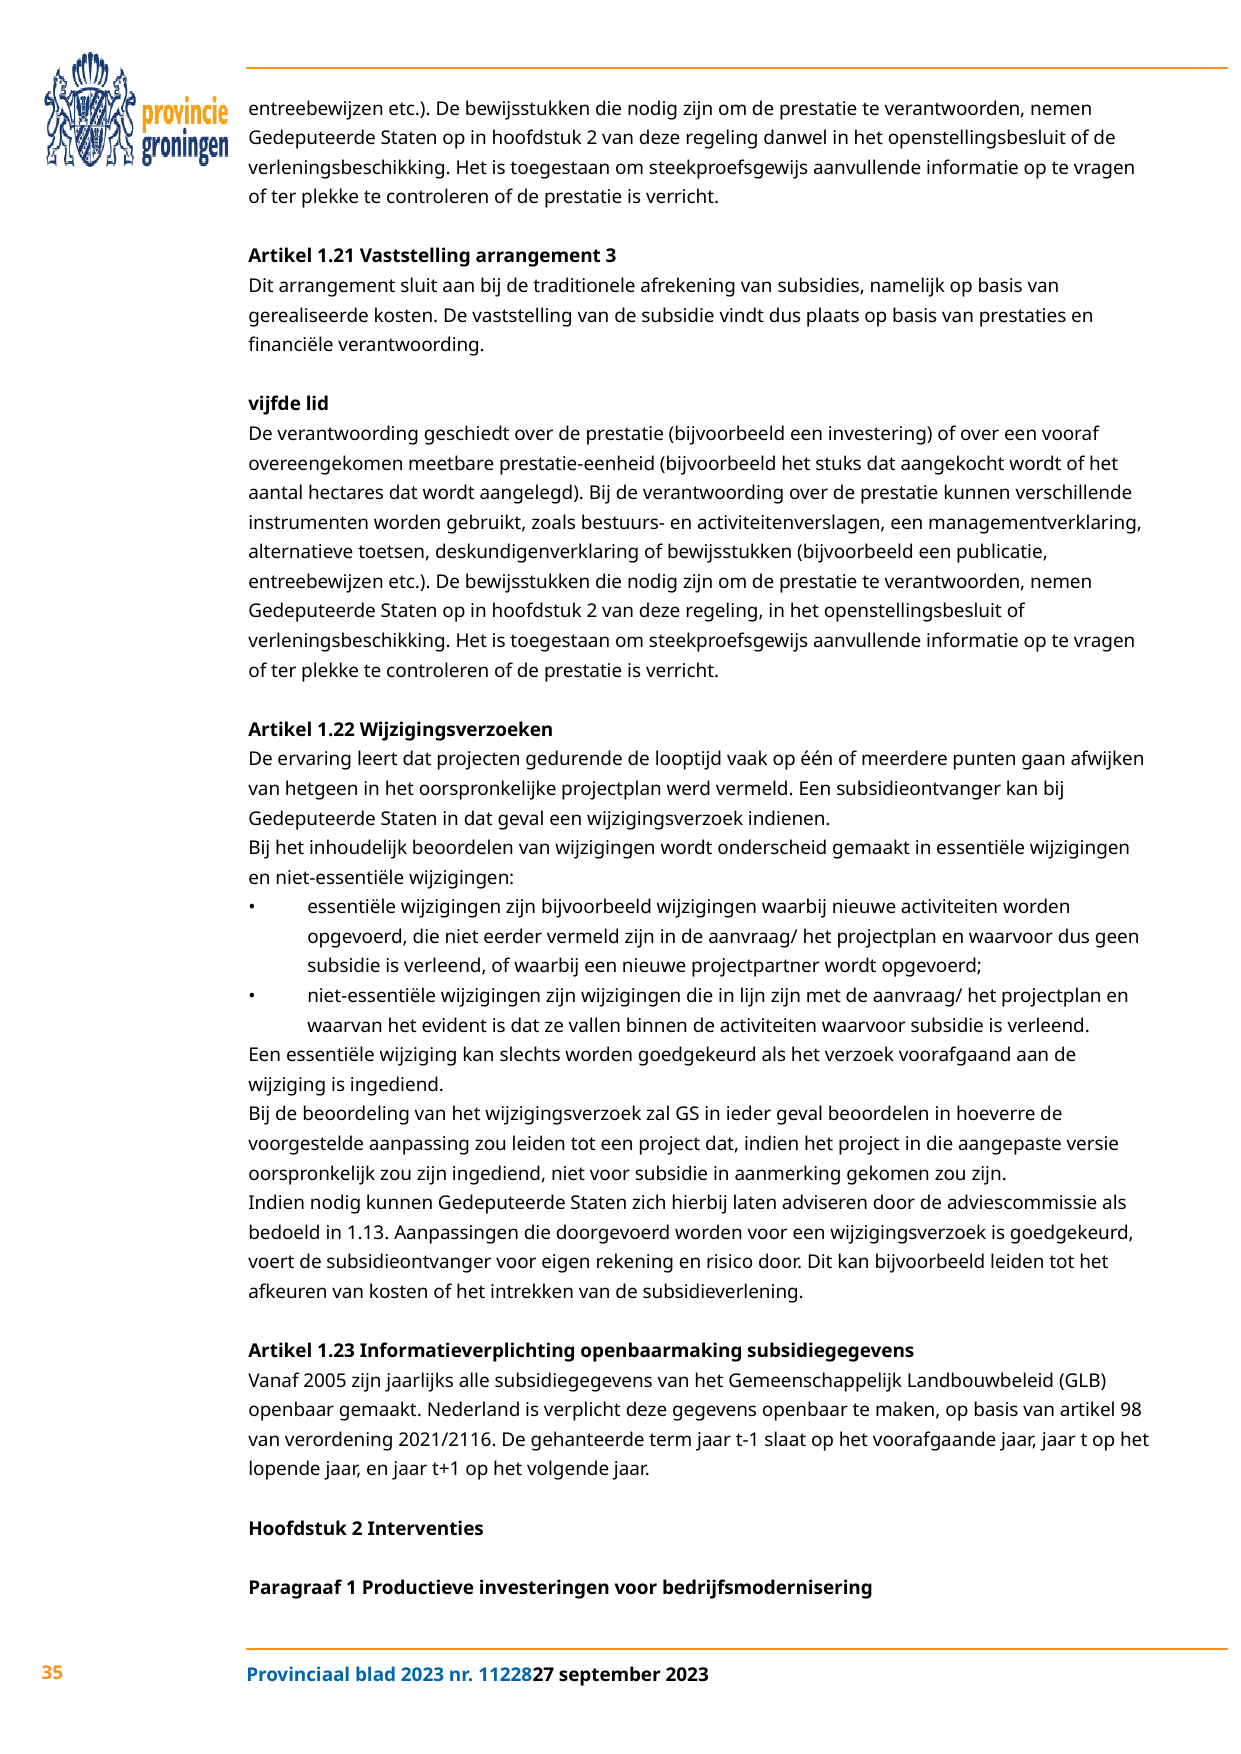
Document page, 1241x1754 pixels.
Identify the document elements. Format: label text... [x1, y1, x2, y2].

list niet-essentiële wijzigingen zijn wijzigingen die in lijn zijn met de aanvraag/ het projectplan en waarvan het evident is dat ze vallen binnen de activiteiten waarvoor subsidie is verleend. [248, 982, 1152, 1038]
text Vanaf 2005 zijn jaarlijks alle subsidiegegevens van het Gemeenschappelijk Landbouwbeleid (GLB) openbaar gemaakt. Nederland is verplicht deze gegevens openbaar te maken, op basis van artikel 98 van verordening 2021/2116. De gehanteerde term jaar t-1 slaat op het voorafgaande jaar, jaar t op het lopende jaar, en jaar t+1 op het volgende jaar. [248, 1367, 1152, 1481]
text entreebewijzen etc.). De bewijsstukken die nodig zijn om de prestatie te verantwoorden, nemen Gedeputeerde Staten op in hoofdstuk 2 van deze regeling danwel in het openstellingsbesluit of de verleningsbeschikking. Het is toegestaan om steekproefsgewijs aanvullende informatie op te vragen of ter plekke te controleren of de prestatie is verricht. [248, 95, 1152, 209]
text De ervaring leert dat projecten gedurende de looptijd vaak op één of meerdere punten gaan afwijken van hetgeen in het oorspronkelijke projectplan werd vermeld. Een subsidieontvanger kan bij Gedeputeerde Staten in dat geval een wijzigingsverzoek indienen. [248, 746, 1152, 831]
text Indien nodig kunnen Gedeputeerde Staten zich hierbij laten adviseren door de adviescommissie als bedoeld in 1.13. Aanpassingen die doorgevoerd worden voor een wijzigingsverzoek is goedgekeurd, voert de subsidieontvanger voor eigen rekening en risico door. Dit kan bijvoorbeeld leiden tot het afkeuren van kosten of het intrekken van de subsidieverlening. [248, 1189, 1152, 1304]
text Een essentiële wijziging kan slechts worden goedgekeurd als het verzoek voorafgaand aan de wijziging is ingediend. [248, 1041, 1152, 1097]
text Dit arrangement sluit aan bij de traditionele afrekening van subsidies, namelijk op basis van gerealiseerde kosten. De vaststelling van de subsidie vindt dus plaats op basis van prestaties en financiële verantwoording. [248, 272, 1152, 357]
text Paragraaf 1 Productieve investeringen voor bedrijfsmodernisering [248, 1574, 1152, 1600]
text Bij het inhoudelijk beoordelen van wijzigingen wordt onderscheid gemaakt in essentiële wijzigingen en niet-essentiële wijzigingen: [248, 834, 1152, 890]
text Artikel 1.22 Wijzigingsverzoeken [248, 716, 1152, 742]
text Bij de beoordeling van het wijzigingsverzoek zal GS in ieder geval beoordelen in hoeverre de voorgestelde aanpassing zou leiden tot een project dat, indien het project in die aangepaste versie oorspronkelijk zou zijn ingediend, niet voor subsidie in aanmerking gekomen zou zijn. [248, 1101, 1152, 1186]
text Hoofdstuk 2 Interventies [248, 1515, 1152, 1541]
text De verantwoording geschiedt over de prestatie (bijvoorbeeld een investering) of over een vooraf overeengekomen meetbare prestatie-eenheid (bijvoorbeeld het stuks dat aangekocht wordt of het aantal hectares dat wordt aangelegd). Bij de verantwoording over de prestatie kunnen verschillende instrumenten worden gebruikt, zoals bestuurs- en activiteitenverslagen, een managementverklaring, alternatieve toetsen, deskundigenverklaring of bewijsstukken (bijvoorbeeld een publicatie, entreebewijzen etc.). De bewijsstukken die nodig zijn om de prestatie te verantwoorden, nemen Gedeputeerde Staten op in hoofdstuk 2 van deze regeling, in het openstellingsbesluit of verleningsbeschikking. Het is toegestaan om steekproefsgewijs aanvullende informatie op te vragen of ter plekke te controleren of de prestatie is verricht. [248, 420, 1152, 683]
text Artikel 1.23 Informatieverplichting openbaarmaking subsidiegegevens [248, 1337, 1152, 1363]
list essentiële wijzigingen zijn bijvoorbeeld wijzigingen waarbij nieuwe activiteiten worden opgevoerd, die niet eerder vermeld zijn in de aanvraag/ het projectplan en waarvoor dus geen subsidie is verleend, of waarbij een nieuwe projectpartner wordt opgevoerd; [248, 893, 1152, 978]
picture [41, 47, 231, 172]
text Artikel 1.21 Vaststelling arrangement 3 [248, 243, 1152, 268]
text vijfde lid [248, 391, 1152, 416]
